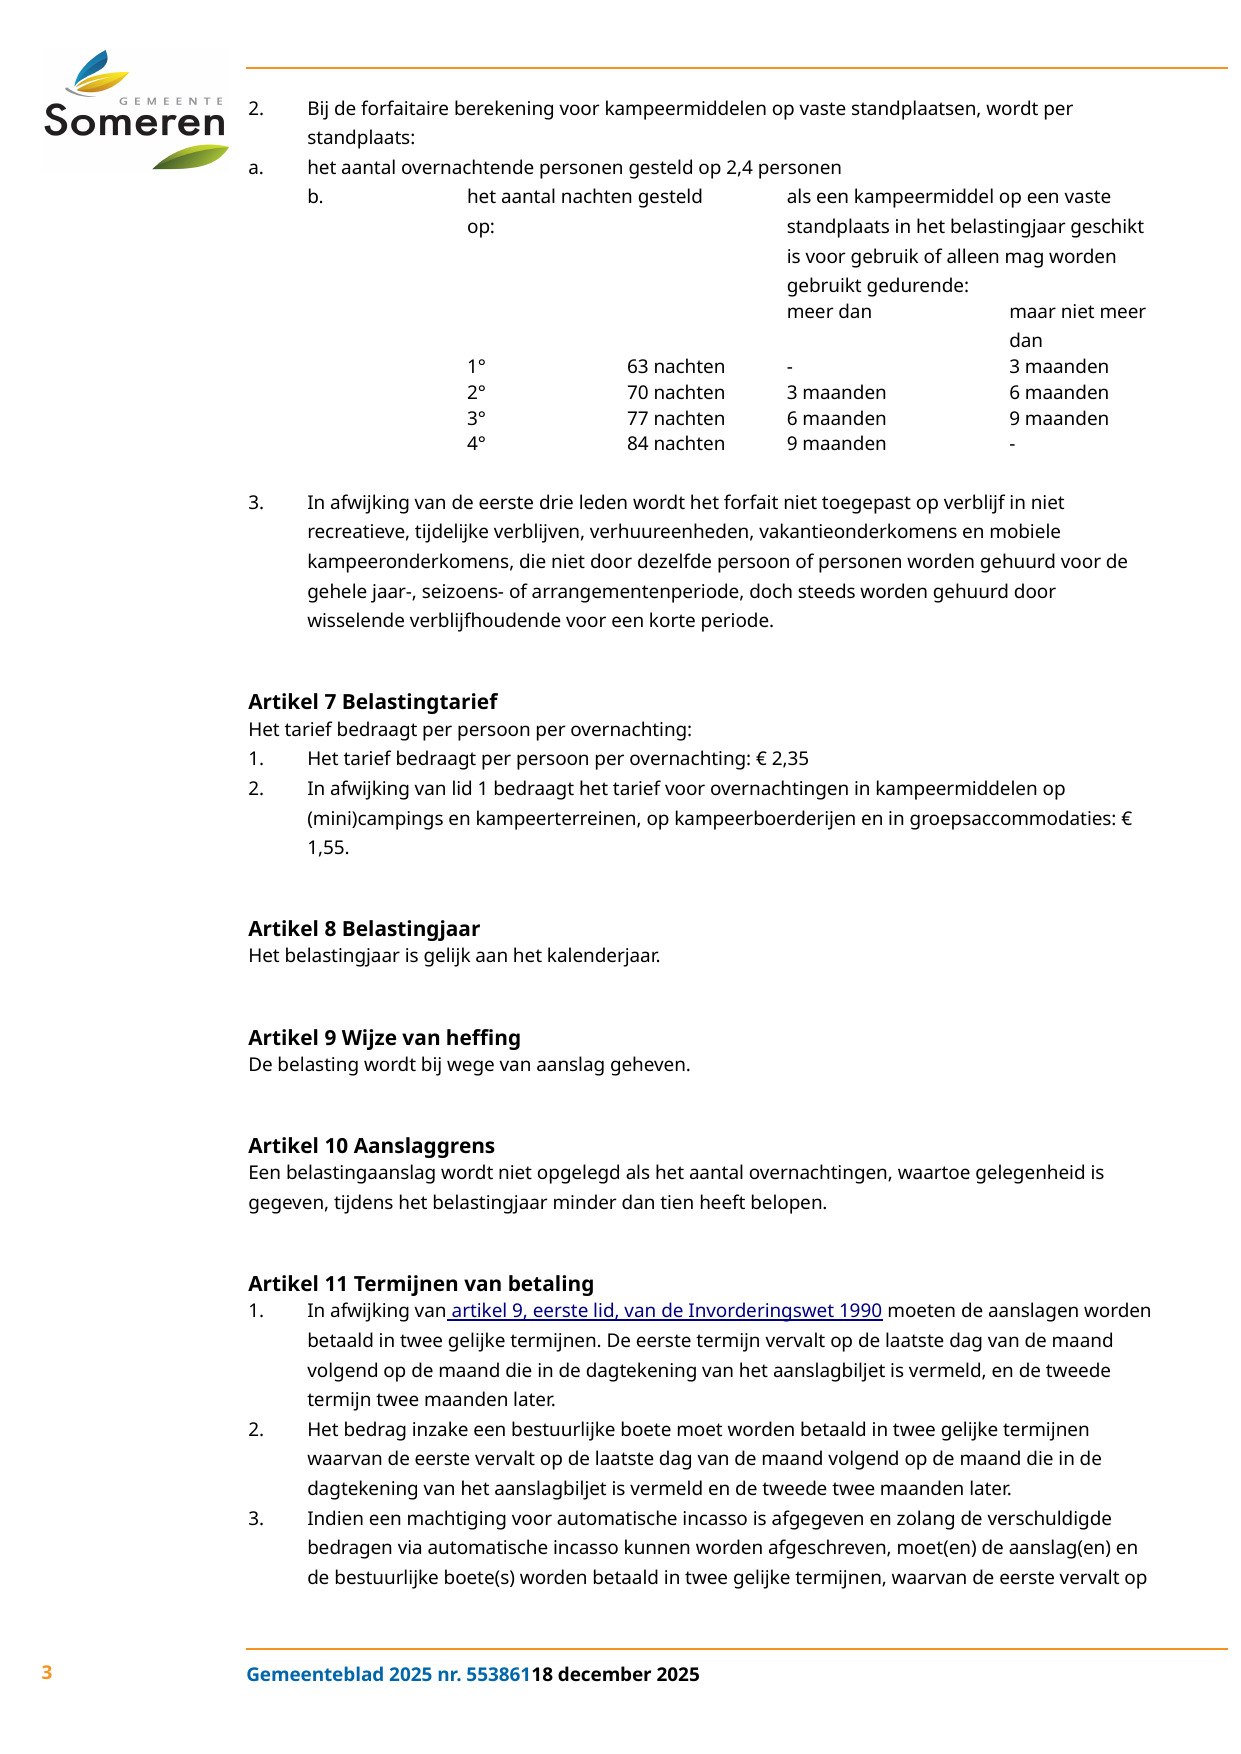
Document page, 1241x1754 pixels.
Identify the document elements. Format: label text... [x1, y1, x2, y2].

text Een belastingaanslag wordt niet opgelegd als het aantal overnachtingen, waartoe gelegenheid is gegeven, tijdens het belastingjaar minder dan tien heeft belopen. [248, 1159, 1152, 1215]
list Indien een machtiging voor automatische incasso is afgegeven en zolang de verschuldigde bedragen via automatische incasso kunnen worden afgeschreven, moet(en) de aanslag(en) en de bestuurlijke boete(s) worden betaald in twee gelijke termijnen, waarvan de eerste vervalt op [248, 1505, 1152, 1589]
table_cell [248, 298, 408, 353]
table_cell 1° [408, 354, 568, 379]
text Het belastingjaar is gelijk aan het kalenderjaar. [248, 943, 1152, 968]
list het aantal overnachtende personen gesteld op 2,4 personen [248, 154, 1152, 180]
list In afwijking van lid 1 bedraagt het tarief voor overnachtingen in kampeermiddelen op (mini)campings en kampeerterreinen, op kampeerboerderijen en in groepsaccommodaties: € 1,55. [248, 775, 1152, 860]
table_cell - [950, 431, 1152, 456]
table_cell 77 nachten [568, 405, 728, 431]
text Artikel 7 Belastingtarief [248, 687, 1152, 716]
table_cell 2° [408, 379, 568, 405]
table_cell 9 maanden [728, 431, 950, 456]
table_cell [408, 298, 568, 353]
table_cell meer dan [728, 298, 950, 353]
table_cell maar niet meer dan [950, 298, 1152, 353]
text Artikel 9 Wijze van heffing [248, 1023, 1152, 1051]
table_cell [568, 298, 728, 353]
table_cell 84 nachten [568, 431, 728, 456]
table_cell - [728, 354, 950, 379]
list Het tarief bedraagt per persoon per overnachting: € 2,35 [248, 746, 1152, 771]
table_cell 70 nachten [568, 379, 728, 405]
table_cell 3° [408, 405, 568, 431]
list Bij de forfaitaire berekening voor kampeermiddelen op vaste standplaatsen, wordt per standplaats: [248, 95, 1152, 150]
text De belasting wordt bij wege van aanslag geheven. [248, 1051, 1152, 1077]
picture [41, 47, 231, 172]
text Artikel 10 Aanslaggrens [248, 1131, 1152, 1159]
text Artikel 11 Termijnen van betaling [248, 1269, 1152, 1298]
table_cell 3 maanden [728, 379, 950, 405]
list In afwijking van de eerste drie leden wordt het forfait niet toegepast op verblijf in niet recreatieve, tijdelijke verblijven, verhuureenheden, vakantieonderkomens en mobiele kampeeronderkomens, die niet door dezelfde persoon of personen worden gehuurd voor de gehele jaar-, seizoens- of arrangementenperiode, doch steeds worden gehuurd door wisselende verblijfhoudende voor een korte periode. [248, 489, 1152, 633]
table_cell [248, 431, 408, 456]
table_header als een kampeermiddel op een vaste standplaats in het belastingjaar geschikt is voor gebruik of alleen mag worden gebruikt gedurende: [728, 184, 1152, 298]
text Artikel 8 Belastingjaar [248, 914, 1152, 943]
table_cell [248, 405, 408, 431]
table_cell 9 maanden [950, 405, 1152, 431]
table_cell 63 nachten [568, 354, 728, 379]
table_cell [248, 379, 408, 405]
list In afwijking van artikel 9, eerste lid, van de Invorderingswet 1990 moeten de aanslagen worden betaald in twee gelijke termijnen. De eerste termijn vervalt op de laatste dag van de maand volgend op de maand die in de dagtekening van het aanslagbiljet is vermeld, en de tweede termijn twee maanden later. [248, 1298, 1152, 1412]
list Het bedrag inzake een bestuurlijke boete moet worden betaald in twee gelijke termijnen waarvan de eerste vervalt op de laatste dag van de maand volgend op de maand die in de dagtekening van het aanslagbiljet is vermeld en de tweede twee maanden later. [248, 1416, 1152, 1501]
table_cell 6 maanden [728, 405, 950, 431]
table_header b. [248, 184, 408, 298]
table_cell 4° [408, 431, 568, 456]
table_cell 6 maanden [950, 379, 1152, 405]
table_cell [248, 354, 408, 379]
text Het tarief bedraagt per persoon per overnachting: [248, 716, 1152, 742]
table_header het aantal nachten gesteld op: [408, 184, 728, 298]
table_cell 3 maanden [950, 354, 1152, 379]
